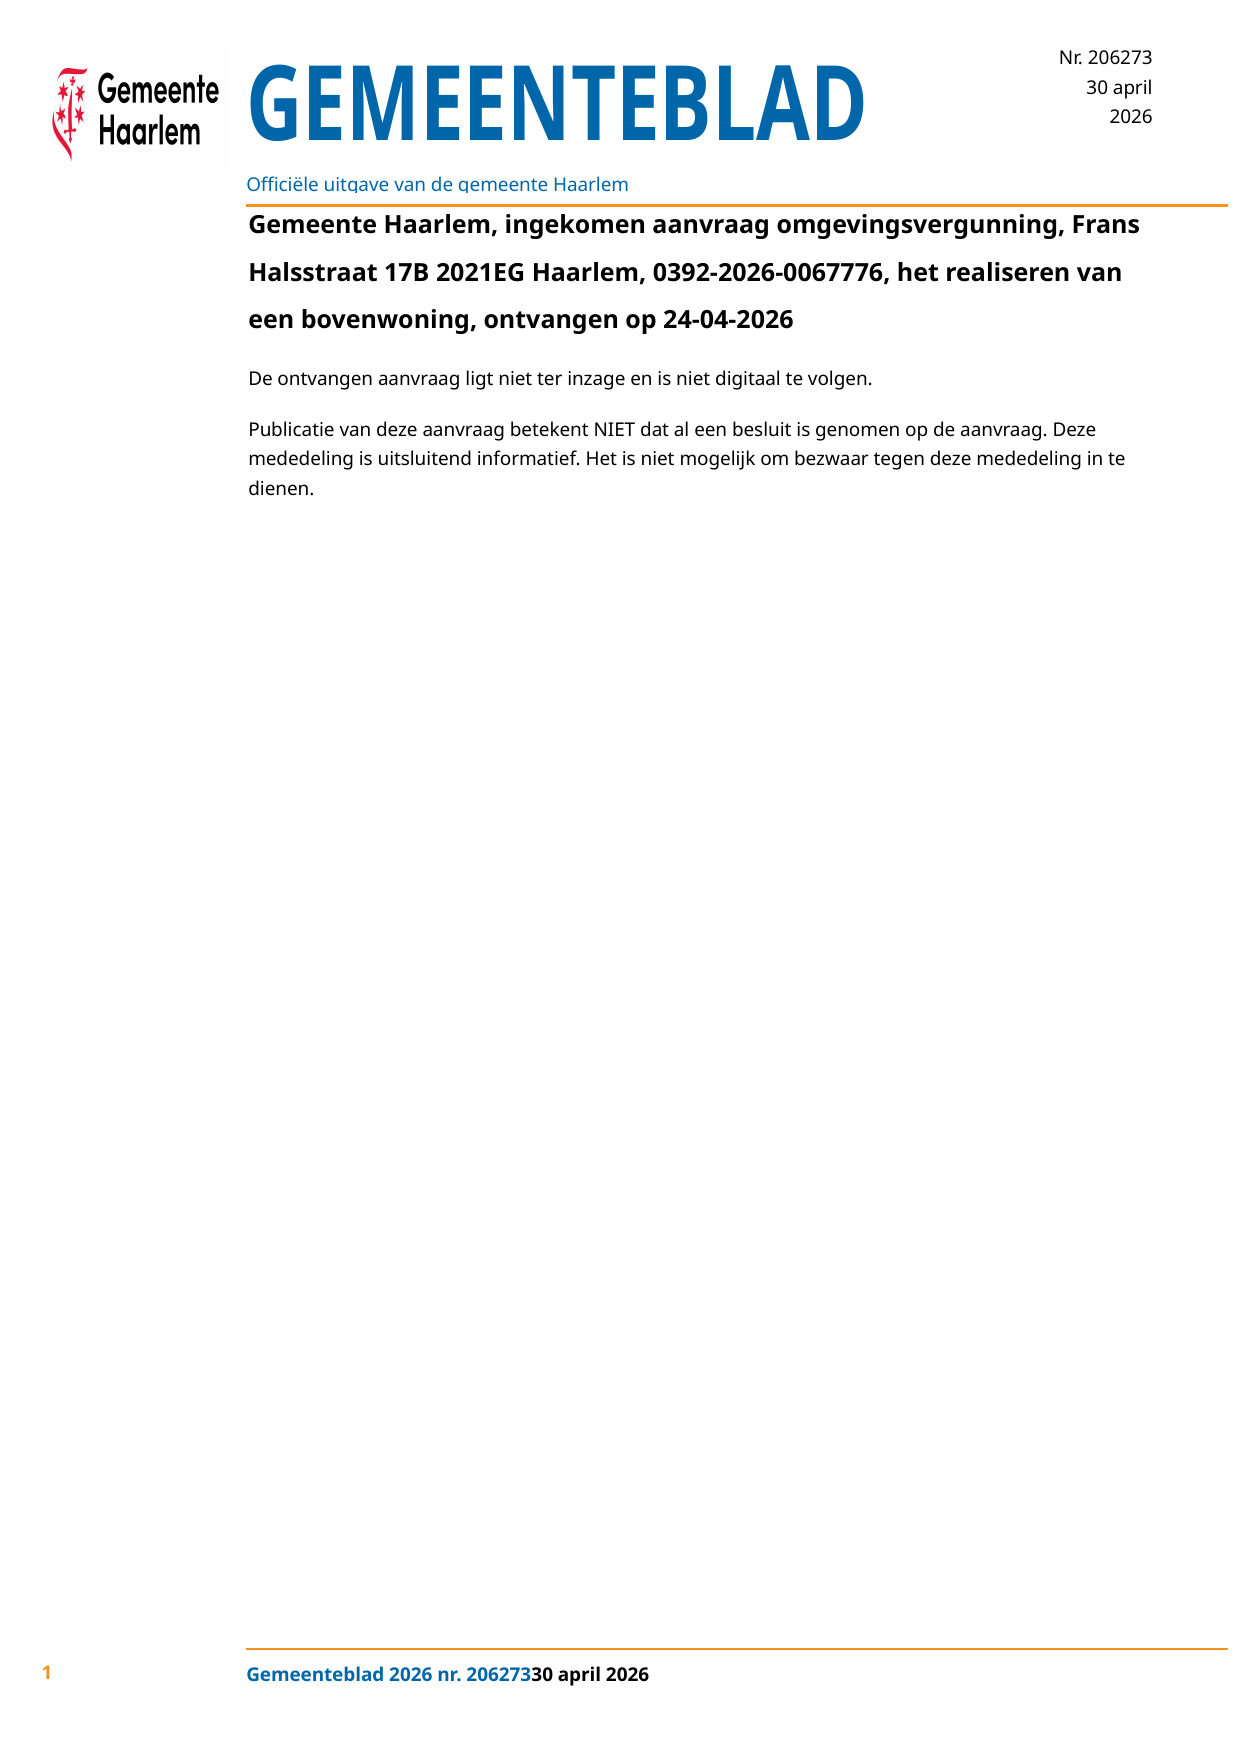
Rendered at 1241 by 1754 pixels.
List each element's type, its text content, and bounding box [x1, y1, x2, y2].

picture [41, 47, 231, 172]
text Publicatie van deze aanvraag betekent NIET dat al een besluit is genomen op de aanvraag. Deze mededeling is uitsluitend informatief. Het is niet mogelijk om bezwaar tegen deze mededeling in te dienen. [248, 416, 1152, 501]
text Gemeente Haarlem, ingekomen aanvraag omgevingsvergunning, Frans Halsstraat 17B 2021EG Haarlem, 0392-2026-0067776, het realiseren van een bovenwoning, ontvangen op 24-04-2026 [248, 207, 1152, 336]
text De ontvangen aanvraag ligt niet ter inzage en is niet digitaal te volgen. [248, 366, 1152, 391]
